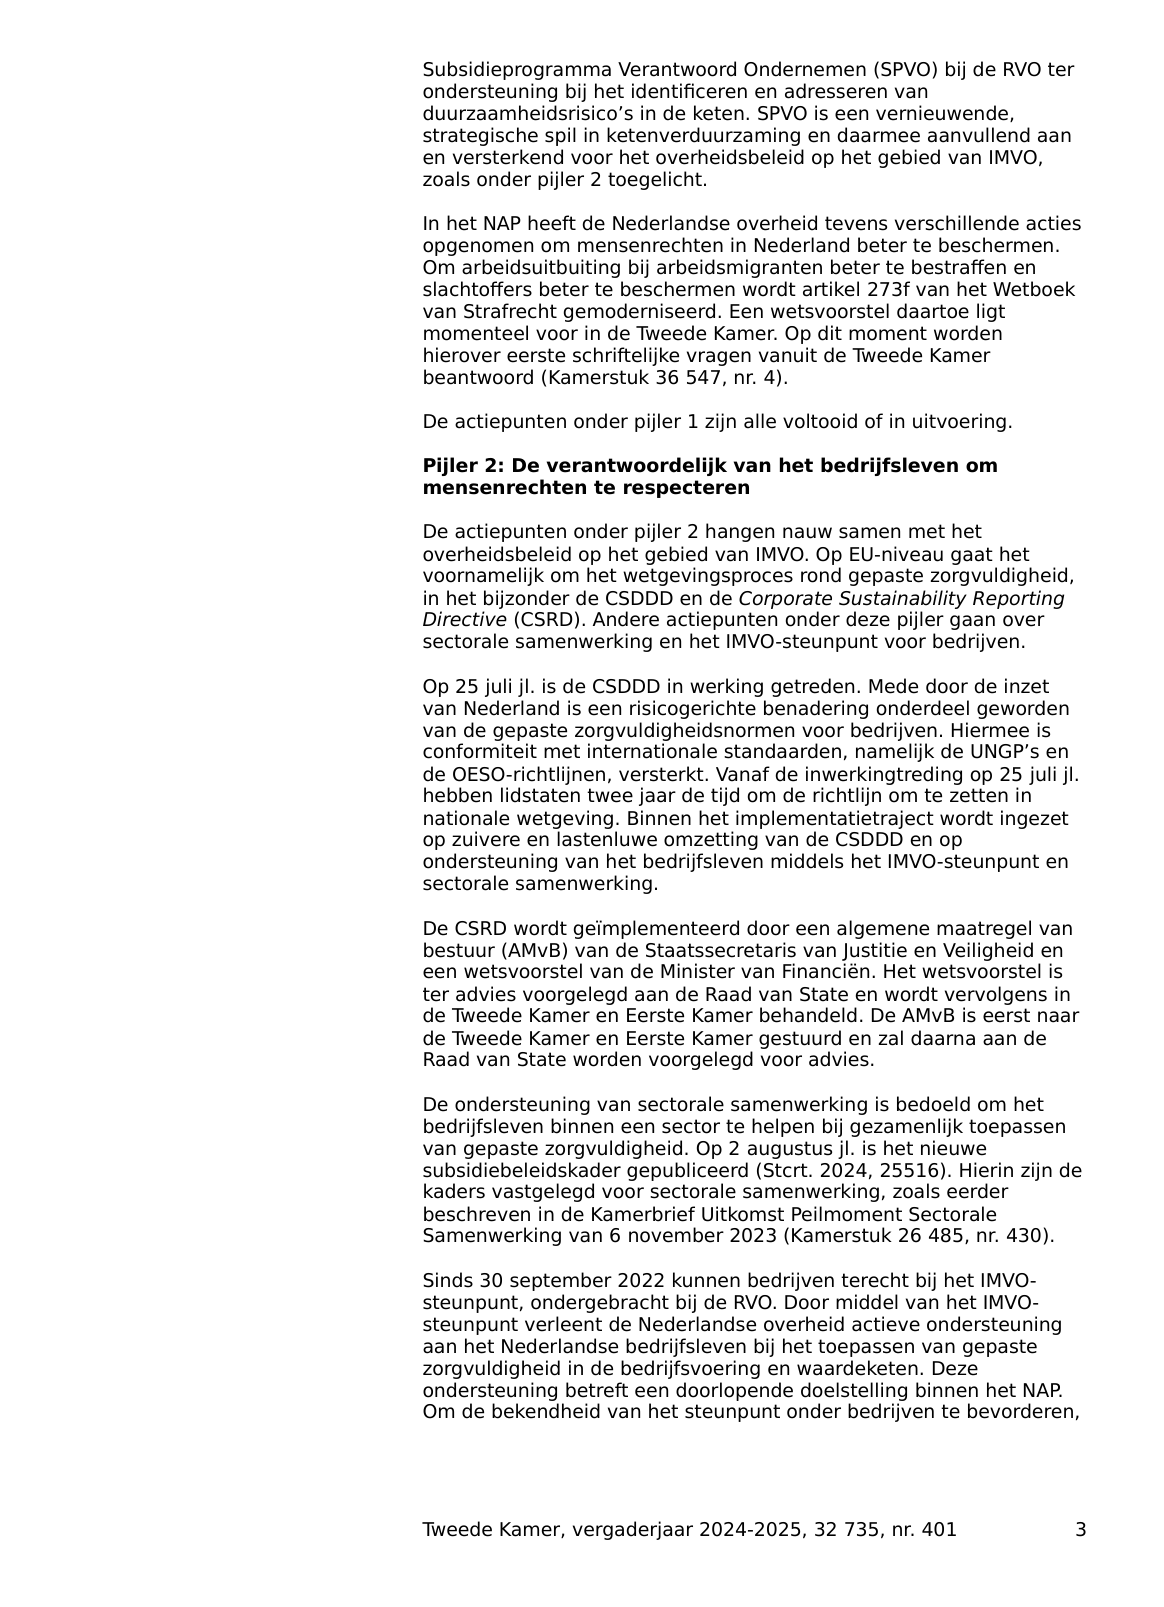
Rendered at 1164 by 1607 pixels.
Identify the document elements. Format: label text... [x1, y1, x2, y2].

text De actiepunten onder pijler 2 hangen nauw samen met het overheidsbeleid op het gebied van IMVO. Op EU-niveau gaat het voornamelijk om het wetgevingsproces rond gepaste zorgvuldigheid, in het bijzonder de CSDDD en de Corporate Sustainability Reporting Directive (CSRD). Andere actiepunten onder deze pijler gaan over sectorale samenwerking en het IMVO-steunpunt voor bedrijven. [422, 521, 1087, 653]
subtitle Pijler 2: De verantwoordelijk van het bedrijfsleven om mensenrechten te respecteren [422, 455, 1087, 499]
text De actiepunten onder pijler 1 zijn alle voltooid of in uitvoering. [422, 411, 1087, 433]
text Op 25 juli jl. is de CSDDD in werking getreden. Mede door de inzet van Nederland is een risicogerichte benadering onderdeel geworden van de gepaste zorgvuldigheidsnormen voor bedrijven. Hiermee is conformiteit met internationale standaarden, namelijk de UNGP’s en de OESO-richtlijnen, versterkt. Vanaf de inwerkingtreding op 25 juli jl. hebben lidstaten twee jaar de tijd om de richtlijn om te zetten in nationale wetgeving. Binnen het implementatietraject wordt ingezet op zuivere en lastenluwe omzetting van de CSDDD en op ondersteuning van het bedrijfsleven middels het IMVO-steunpunt en sectorale samenwerking. [422, 676, 1087, 895]
text Subsidieprogramma Verantwoord Ondernemen (SPVO) bij de RVO ter ondersteuning bij het identificeren en adresseren van duurzaamheidsrisico’s in de keten. SPVO is een vernieuwende, strategische spil in ketenverduurzaming en daarmee aanvullend aan en versterkend voor het overheidsbeleid op het gebied van IMVO, zoals onder pijler 2 toegelicht. [422, 59, 1087, 191]
text De ondersteuning van sectorale samenwerking is bedoeld om het bedrijfsleven binnen een sector te helpen bij gezamenlijk toepassen van gepaste zorgvuldigheid. Op 2 augustus jl. is het nieuwe subsidiebeleidskader gepubliceerd (Stcrt. 2024, 25516). Hierin zijn de kaders vastgelegd voor sectorale samenwerking, zoals eerder beschreven in de Kamerbrief Uitkomst Peilmoment Sectorale Samenwerking van 6 november 2023 (Kamerstuk 26 485, nr. 430). [422, 1093, 1087, 1247]
text Sinds 30 september 2022 kunnen bedrijven terecht bij het IMVO-steunpunt, ondergebracht bij de RVO. Door middel van het IMVO-steunpunt verleent de Nederlandse overheid actieve ondersteuning aan het Nederlandse bedrijfsleven bij het toepassen van gepaste zorgvuldigheid in de bedrijfsvoering en waardeketen. Deze ondersteuning betreft een doorlopende doelstelling binnen het NAP. Om de bekendheid van het steunpunt onder bedrijven te bevorderen, [422, 1269, 1087, 1423]
text In het NAP heeft de Nederlandse overheid tevens verschillende acties opgenomen om mensenrechten in Nederland beter te beschermen. Om arbeidsuitbuiting bij arbeidsmigranten beter te bestraffen en slachtoffers beter te beschermen wordt artikel 273f van het Wetboek van Strafrecht gemoderniseerd. Een wetsvoorstel daartoe ligt momenteel voor in de Tweede Kamer. Op dit moment worden hierover eerste schriftelijke vragen vanuit de Tweede Kamer beantwoord (Kamerstuk 36 547, nr. 4). [422, 213, 1087, 389]
text De CSRD wordt geïmplementeerd door een algemene maatregel van bestuur (AMvB) van de Staatssecretaris van Justitie en Veiligheid en een wetsvoorstel van de Minister van Financiën. Het wetsvoorstel is ter advies voorgelegd aan de Raad van State en wordt vervolgens in de Tweede Kamer en Eerste Kamer behandeld. De AMvB is eerst naar de Tweede Kamer en Eerste Kamer gestuurd en zal daarna aan de Raad van State worden voorgelegd voor advies. [422, 917, 1087, 1071]
